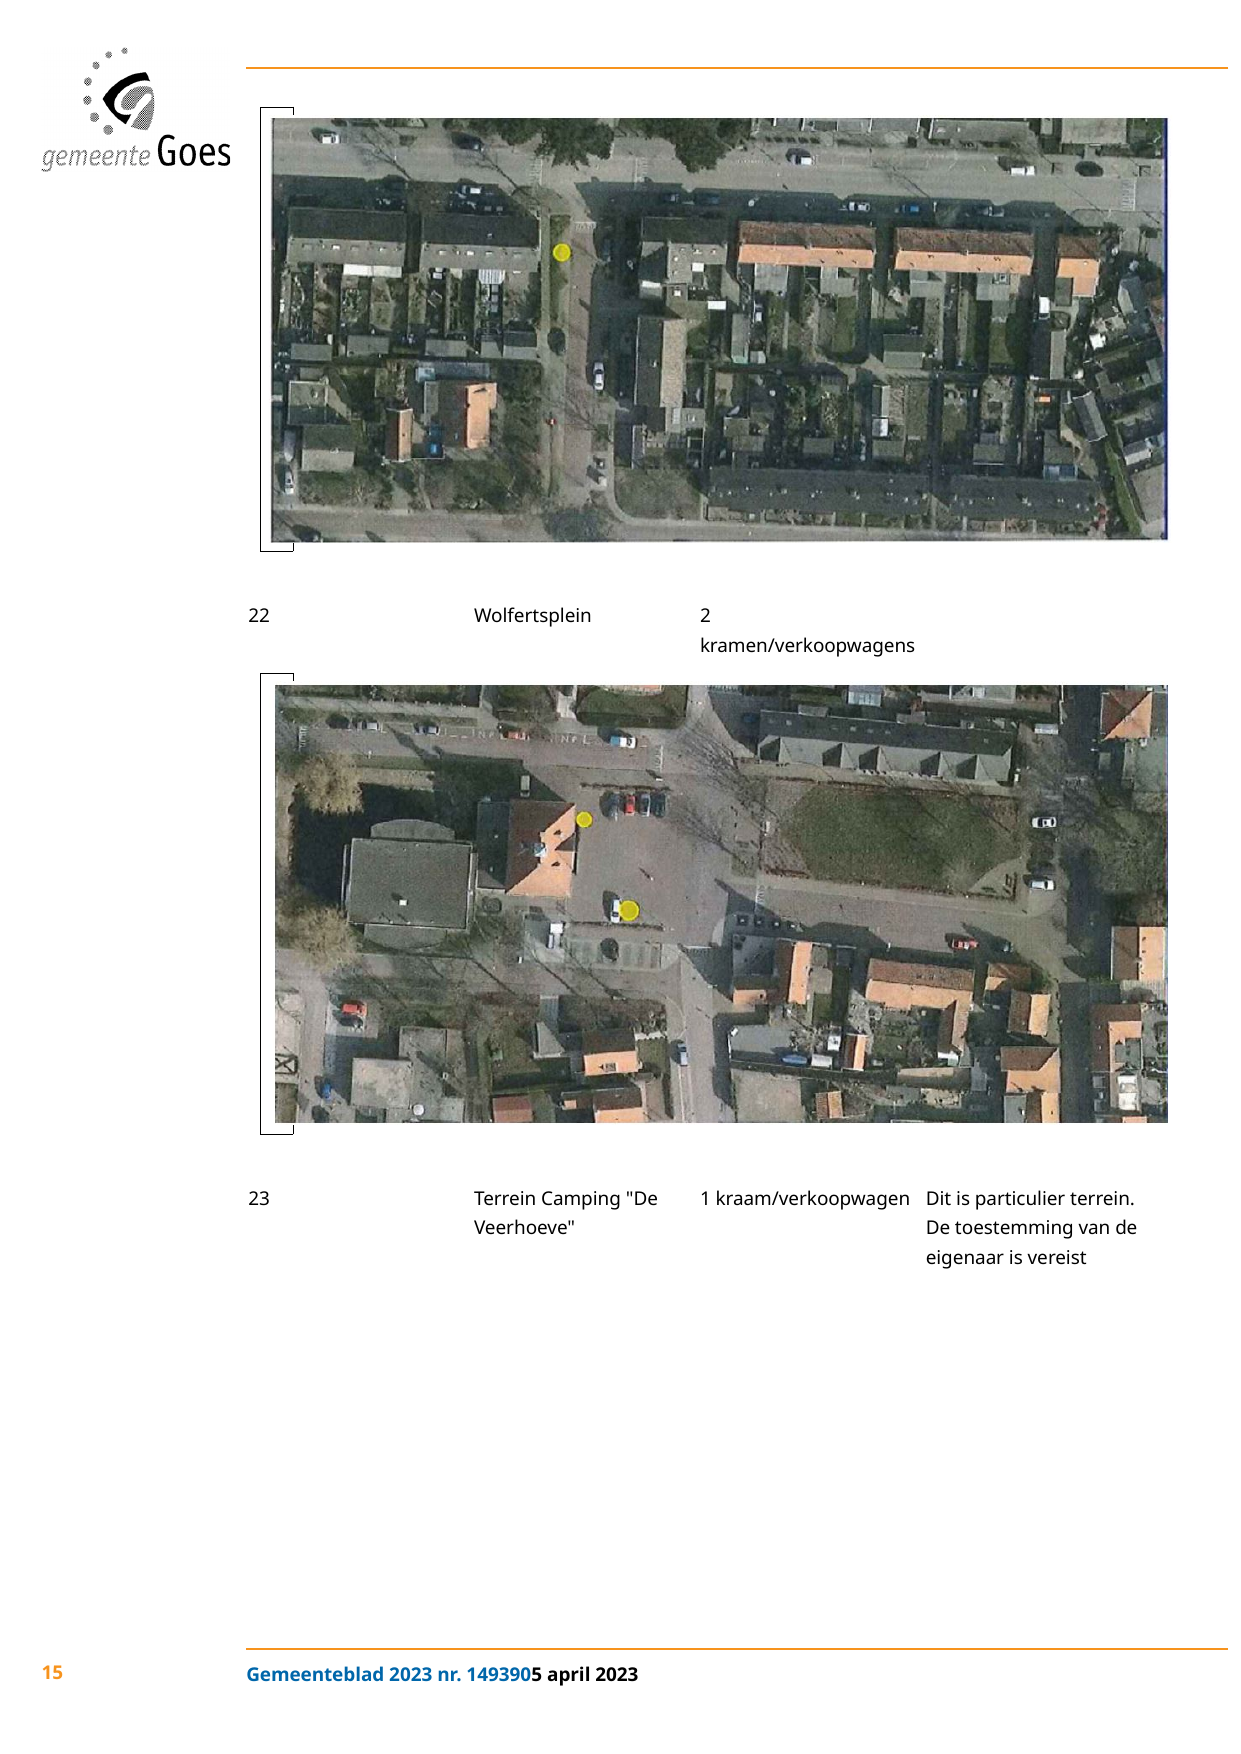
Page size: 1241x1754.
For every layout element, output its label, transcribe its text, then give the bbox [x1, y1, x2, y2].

table_header Wolfertsplein [474, 603, 700, 658]
picture [41, 47, 231, 172]
table_header 22 [248, 603, 474, 658]
table_header Dit is particulier terrein. De toestemming van de eigenaar is vereist [926, 1185, 1152, 1270]
picture [268, 115, 1173, 543]
table_header Terrein Camping "De Veerhoeve" [474, 1185, 700, 1270]
table_header 2 kramen/verkoopwagens [700, 603, 926, 658]
table_header [926, 603, 1152, 658]
picture [268, 681, 1173, 1125]
table_header 1 kraam/verkoopwagen [700, 1185, 926, 1270]
table_header 23 [248, 1185, 474, 1270]
